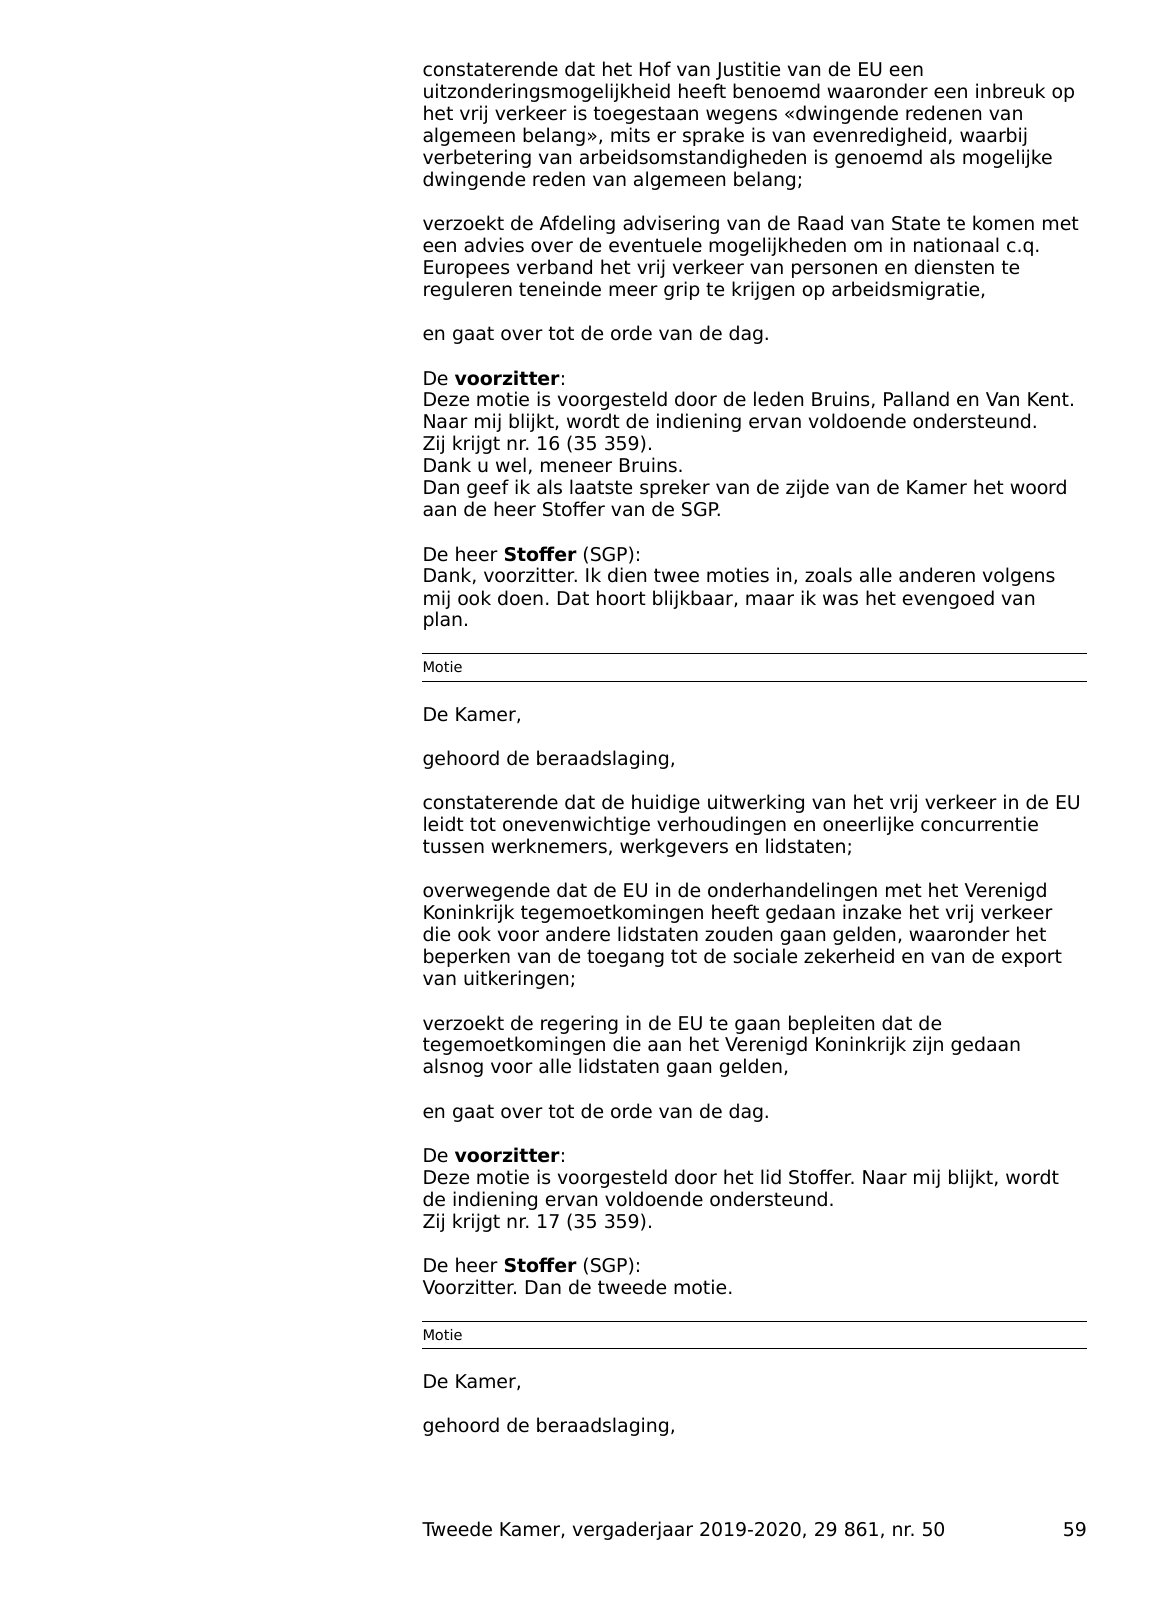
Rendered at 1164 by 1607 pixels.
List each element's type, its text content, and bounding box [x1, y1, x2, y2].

text constaterende dat het Hof van Justitie van de EU een uitzonderingsmogelijkheid heeft benoemd waaronder een inbreuk op het vrij verkeer is toegestaan wegens «dwingende redenen van algemeen belang», mits er sprake is van evenredigheid, waarbij verbetering van arbeidsomstandigheden is genoemd als mogelijke dwingende reden van algemeen belang; [422, 59, 1087, 191]
text en gaat over tot de orde van de dag. [422, 1101, 1087, 1122]
text De Kamer, [422, 1371, 1087, 1393]
text De heer Stoffer (SGP): [422, 543, 1087, 565]
text Dan geef ik als laatste spreker van de zijde van de Kamer het woord aan de heer Stoffer van de SGP. [422, 477, 1087, 521]
text Zij krijgt nr. 17 (35 359). [422, 1211, 1087, 1233]
text Deze motie is voorgesteld door het lid Stoffer. Naar mij blijkt, wordt de indiening ervan voldoende ondersteund. [422, 1167, 1087, 1211]
text Voorzitter. Dan de tweede motie. [422, 1277, 1087, 1299]
text verzoekt de regering in de EU te gaan bepleiten dat de tegemoetkomingen die aan het Verenigd Koninkrijk zijn gedaan alsnog voor alle lidstaten gaan gelden, [422, 1012, 1087, 1078]
text constaterende dat de huidige uitwerking van het vrij verkeer in de EU leidt tot onevenwichtige verhoudingen en oneerlijke concurrentie tussen werknemers, werkgevers en lidstaten; [422, 792, 1087, 858]
table_header Motie [422, 654, 1087, 681]
text overwegende dat de EU in de onderhandelingen met het Verenigd Koninkrijk tegemoetkomingen heeft gedaan inzake het vrij verkeer die ook voor andere lidstaten zouden gaan gelden, waaronder het beperken van de toegang tot de sociale zekerheid en van de export van uitkeringen; [422, 880, 1087, 990]
text Dank u wel, meneer Bruins. [422, 455, 1087, 477]
text De voorzitter: [422, 367, 1087, 389]
text De voorzitter: [422, 1145, 1087, 1167]
text gehoord de beraadslaging, [422, 1415, 1087, 1437]
text en gaat over tot de orde van de dag. [422, 323, 1087, 345]
text Zij krijgt nr. 16 (35 359). [422, 433, 1087, 455]
text Dank, voorzitter. Ik dien twee moties in, zoals alle anderen volgens mij ook doen. Dat hoort blijkbaar, maar ik was het evengoed van plan. [422, 565, 1087, 631]
table_header Motie [422, 1322, 1087, 1348]
text gehoord de beraadslaging, [422, 748, 1087, 770]
text Deze motie is voorgesteld door de leden Bruins, Palland en Van Kent. Naar mij blijkt, wordt de indiening ervan voldoende ondersteund. [422, 389, 1087, 433]
text De heer Stoffer (SGP): [422, 1255, 1087, 1277]
text De Kamer, [422, 704, 1087, 726]
text verzoekt de Afdeling advisering van de Raad van State te komen met een advies over de eventuele mogelijkheden om in nationaal c.q. Europees verband het vrij verkeer van personen en diensten te reguleren teneinde meer grip te krijgen op arbeidsmigratie, [422, 213, 1087, 301]
